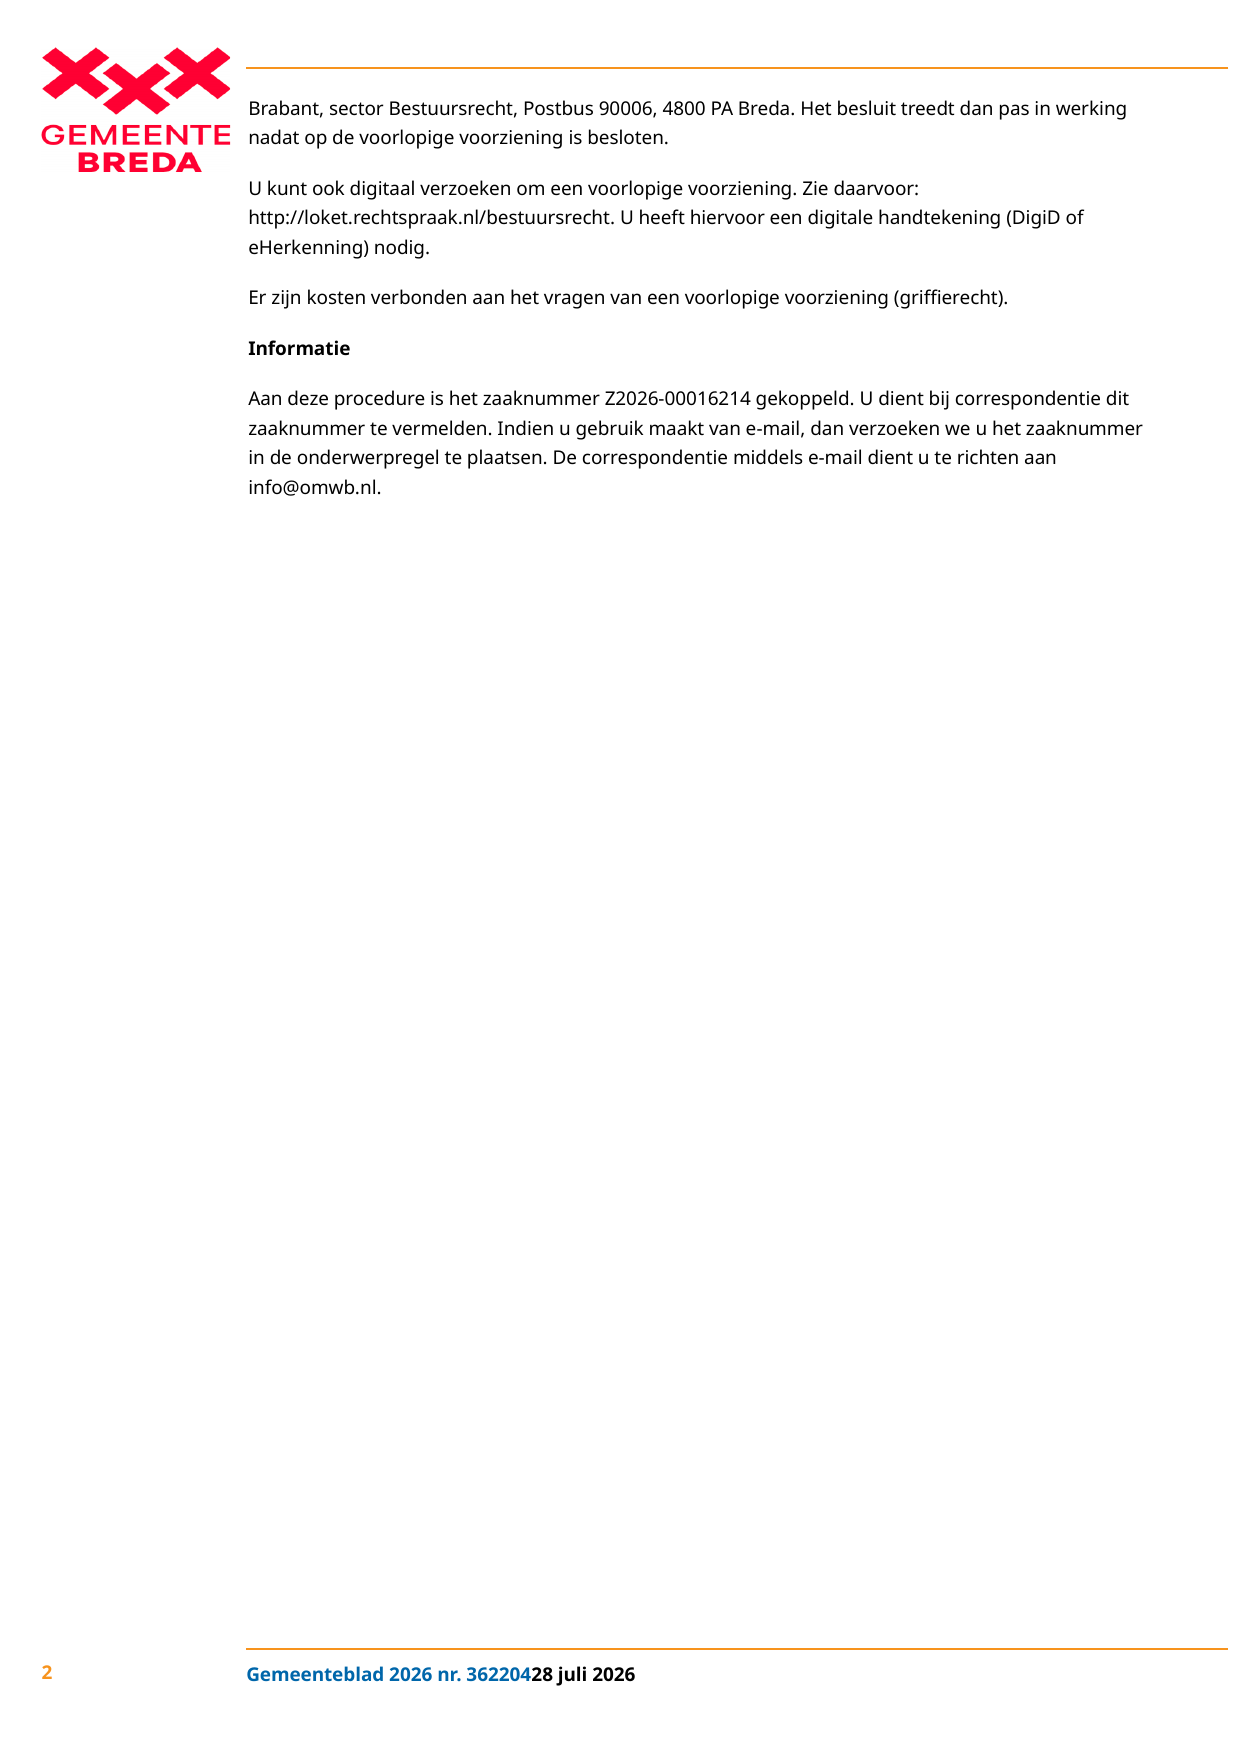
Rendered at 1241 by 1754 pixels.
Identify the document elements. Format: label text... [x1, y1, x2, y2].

text Informatie [248, 335, 1152, 361]
picture [41, 47, 231, 172]
text Er zijn kosten verbonden aan het vragen van een voorlopige voorziening (griffierecht). [248, 284, 1152, 310]
text U kunt ook digitaal verzoeken om een voorlopige voorziening. Zie daarvoor: http://loket.rechtspraak.nl/bestuursrecht. U heeft hiervoor een digitale handtekening (DigiD of eHerkenning) nodig. [248, 175, 1152, 260]
text Brabant, sector Bestuursrecht, Postbus 90006, 4800 PA Breda. Het besluit treedt dan pas in werking nadat op de voorlopige voorziening is besloten. [248, 95, 1152, 150]
text Aan deze procedure is het zaaknummer Z2026-00016214 gekoppeld. U dient bij correspondentie dit zaaknummer te vermelden. Indien u gebruik maakt van e-mail, dan verzoeken we u het zaaknummer in de onderwerpregel te plaatsen. De correspondentie middels e-mail dient u te richten aan info@omwb.nl. [248, 385, 1152, 500]
